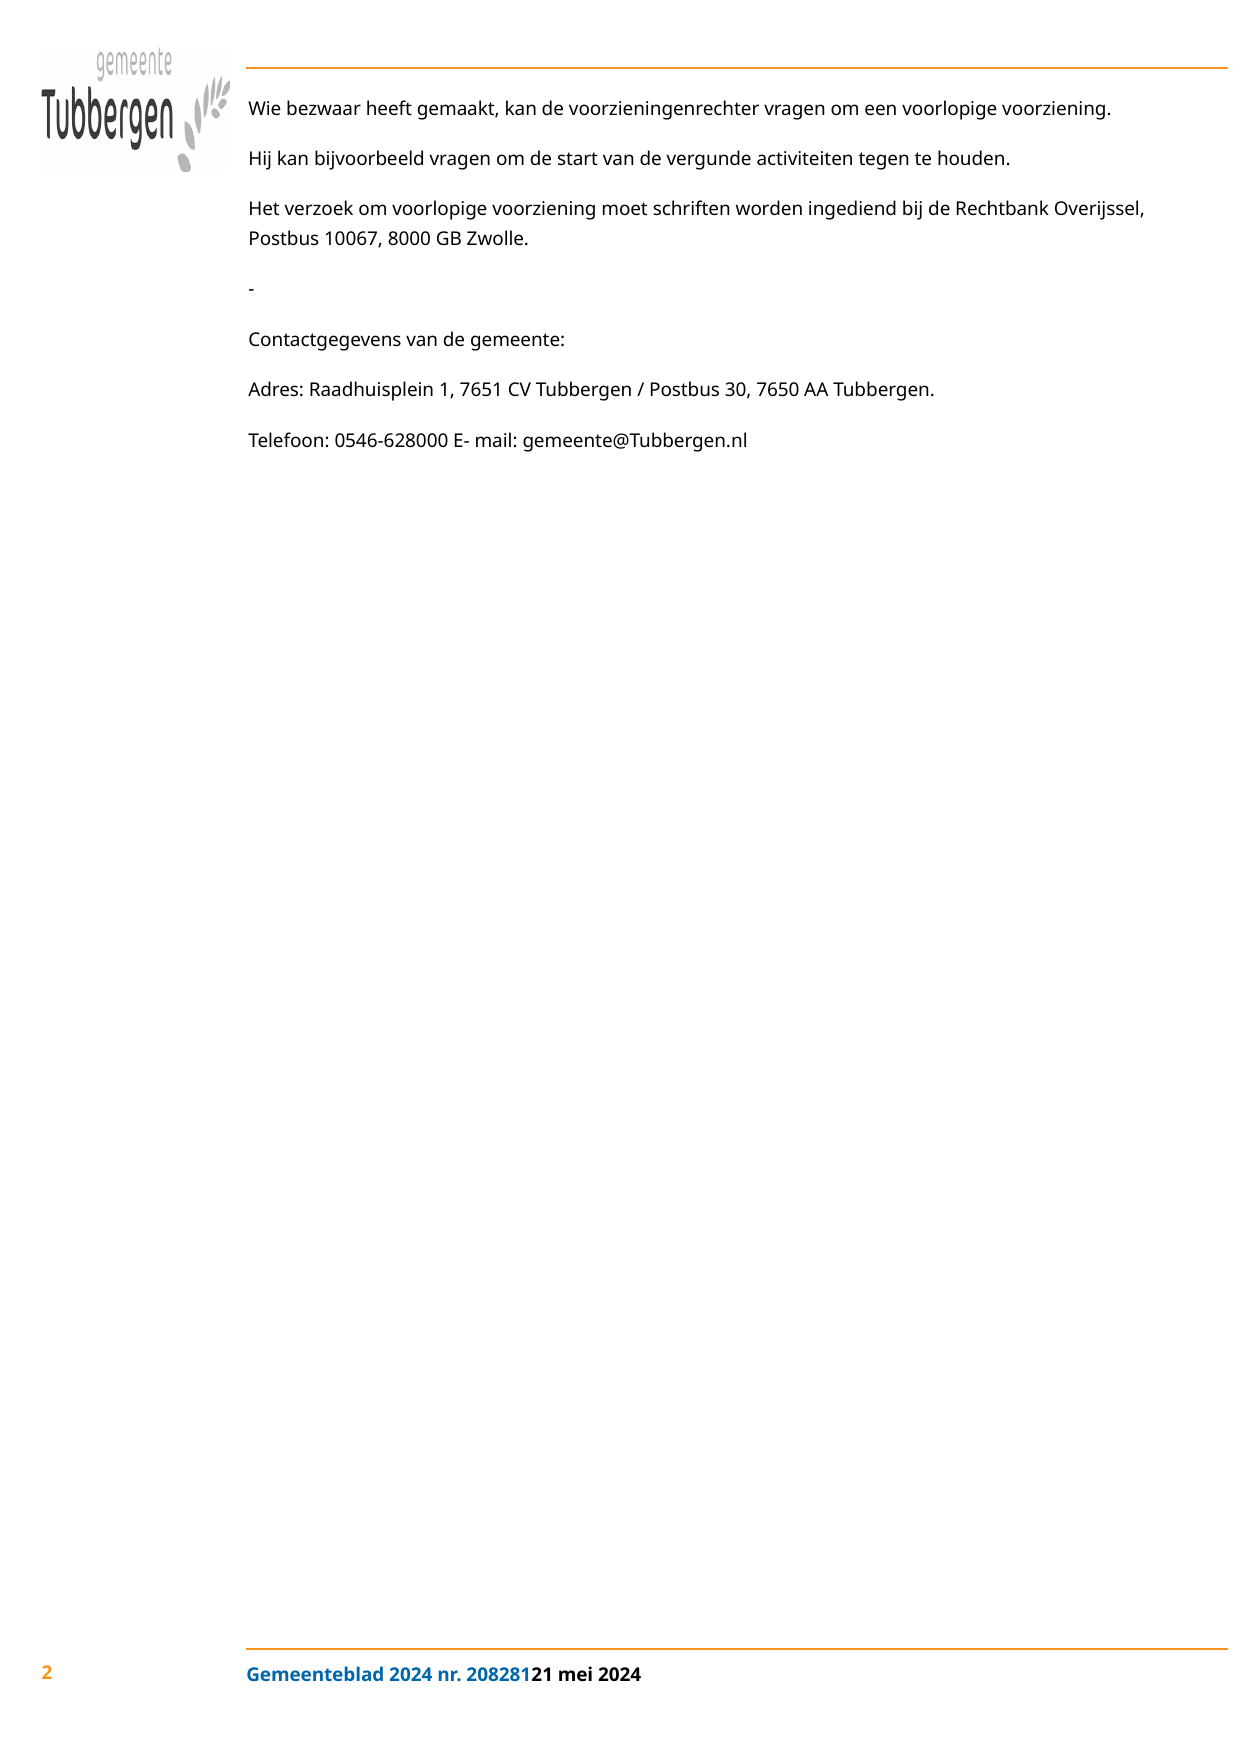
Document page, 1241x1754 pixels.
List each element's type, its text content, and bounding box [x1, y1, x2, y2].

text Het verzoek om voorlopige voorziening moet schriften worden ingediend bij de Rechtbank Overijssel, Postbus 10067, 8000 GB Zwolle. [248, 196, 1152, 251]
text Adres: Raadhuisplein 1, 7651 CV Tubbergen / Postbus 30, 7650 AA Tubbergen. [248, 376, 1152, 402]
text Hij kan bijvoorbeeld vragen om de start van de vergunde activiteiten tegen te houden. [248, 145, 1152, 171]
text Wie bezwaar heeft gemaakt, kan de voorzieningenrechter vragen om een voorlopige voorziening. [248, 95, 1152, 121]
text - [248, 276, 1152, 301]
picture [41, 47, 231, 172]
text Contactgegevens van de gemeente: [248, 326, 1152, 352]
text Telefoon: 0546-628000 E- mail: gemeente@Tubbergen.nl [248, 427, 1152, 453]
